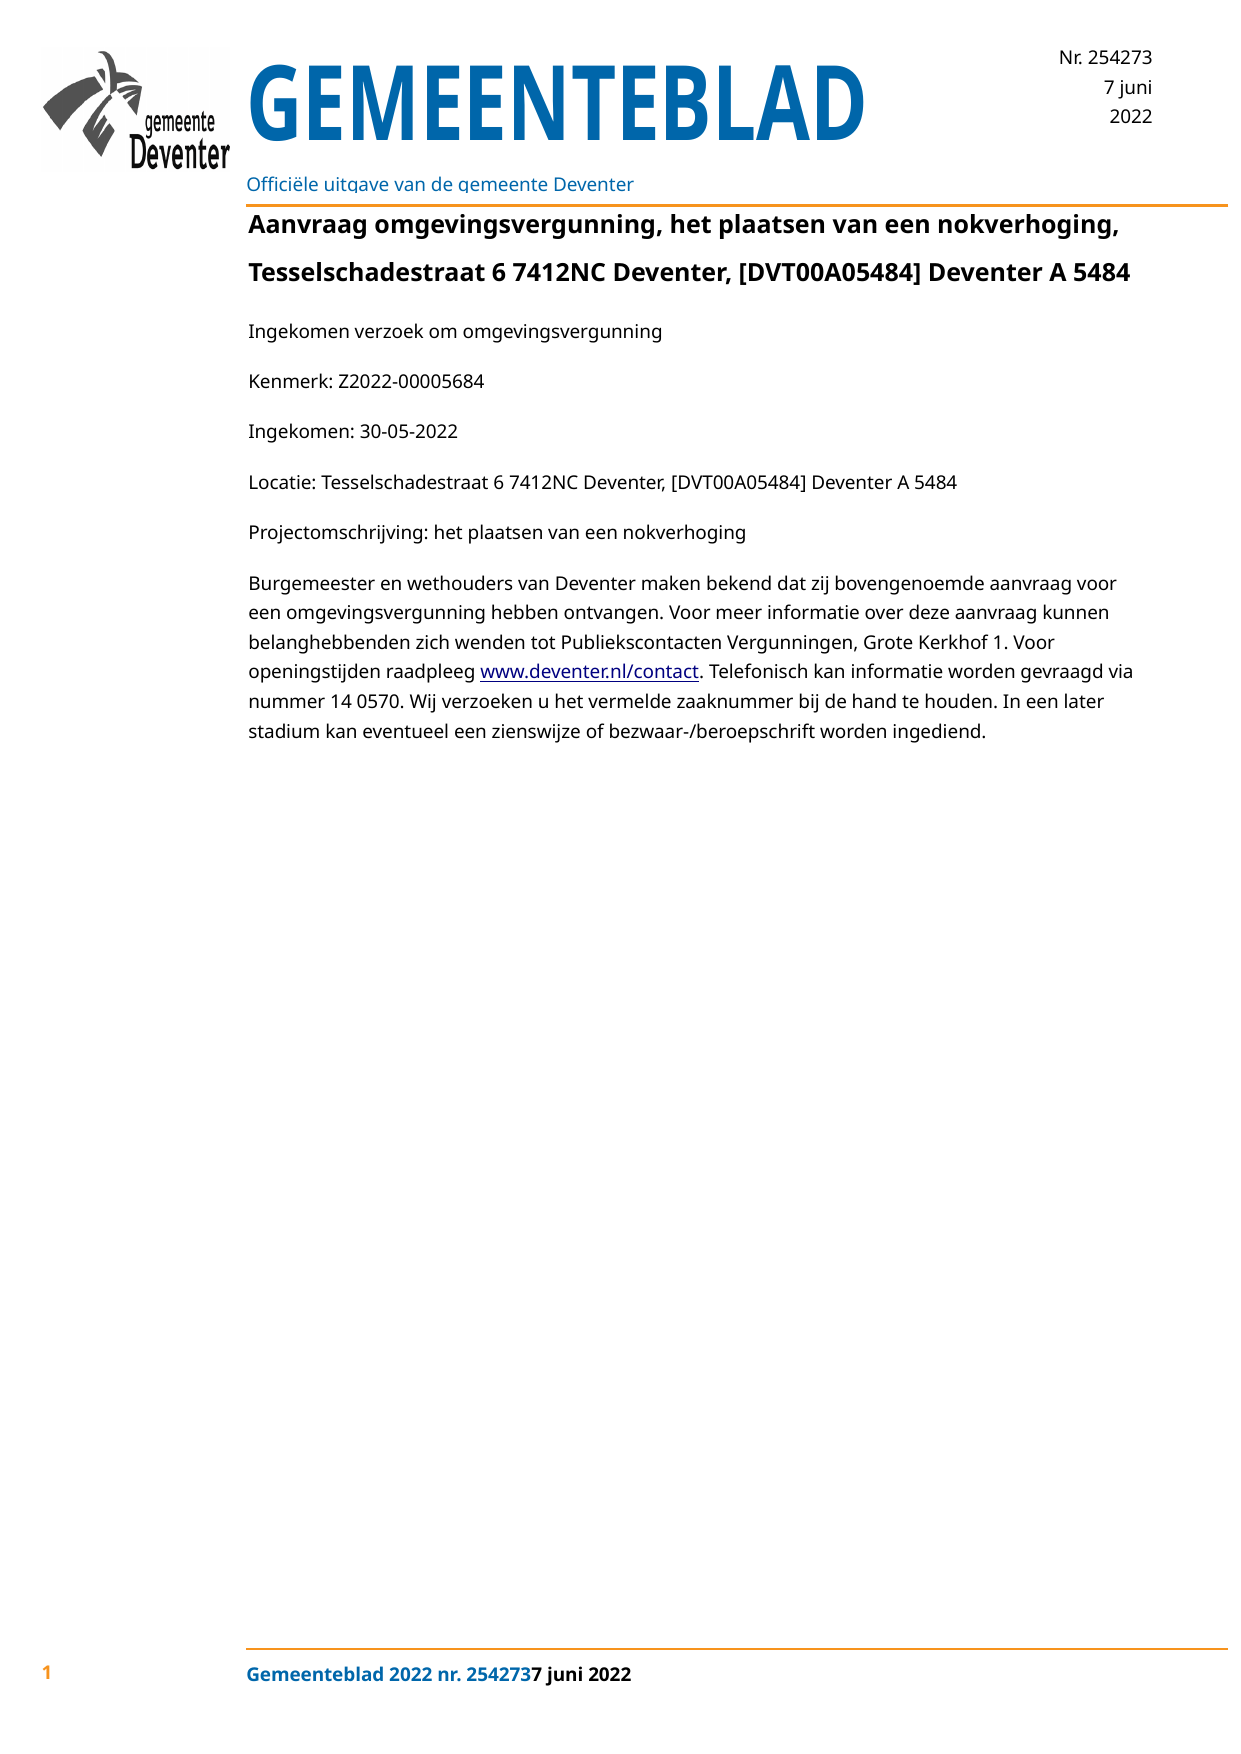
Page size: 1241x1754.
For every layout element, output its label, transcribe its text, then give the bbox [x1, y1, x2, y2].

text Burgemeester en wethouders van Deventer maken bekend dat zij bovengenoemde aanvraag voor een omgevingsvergunning hebben ontvangen. Voor meer informatie over deze aanvraag kunnen belanghebbenden zich wenden tot Publiekscontacten Vergunningen, Grote Kerkhof 1. Voor openingstijden raadpleeg www.deventer.nl/contact. Telefonisch kan informatie worden gevraagd via nummer 14 0570. Wij verzoeken u het vermelde zaaknummer bij de hand te houden. In een later stadium kan eventueel een zienswijze of bezwaar-/beroepschrift worden ingediend. [248, 570, 1152, 744]
text Projectomschrijving: het plaatsen van een nokverhoging [248, 519, 1152, 545]
picture [41, 47, 231, 172]
text Ingekomen: 30-05-2022 [248, 419, 1152, 444]
text Aanvraag omgevingsvergunning, het plaatsen van een nokverhoging, Tesselschadestraat 6 7412NC Deventer, [DVT00A05484] Deventer A 5484 [248, 207, 1152, 288]
text Ingekomen verzoek om omgevingsvergunning [248, 318, 1152, 344]
text Locatie: Tesselschadestraat 6 7412NC Deventer, [DVT00A05484] Deventer A 5484 [248, 469, 1152, 495]
text Kenmerk: Z2022-00005684 [248, 368, 1152, 394]
